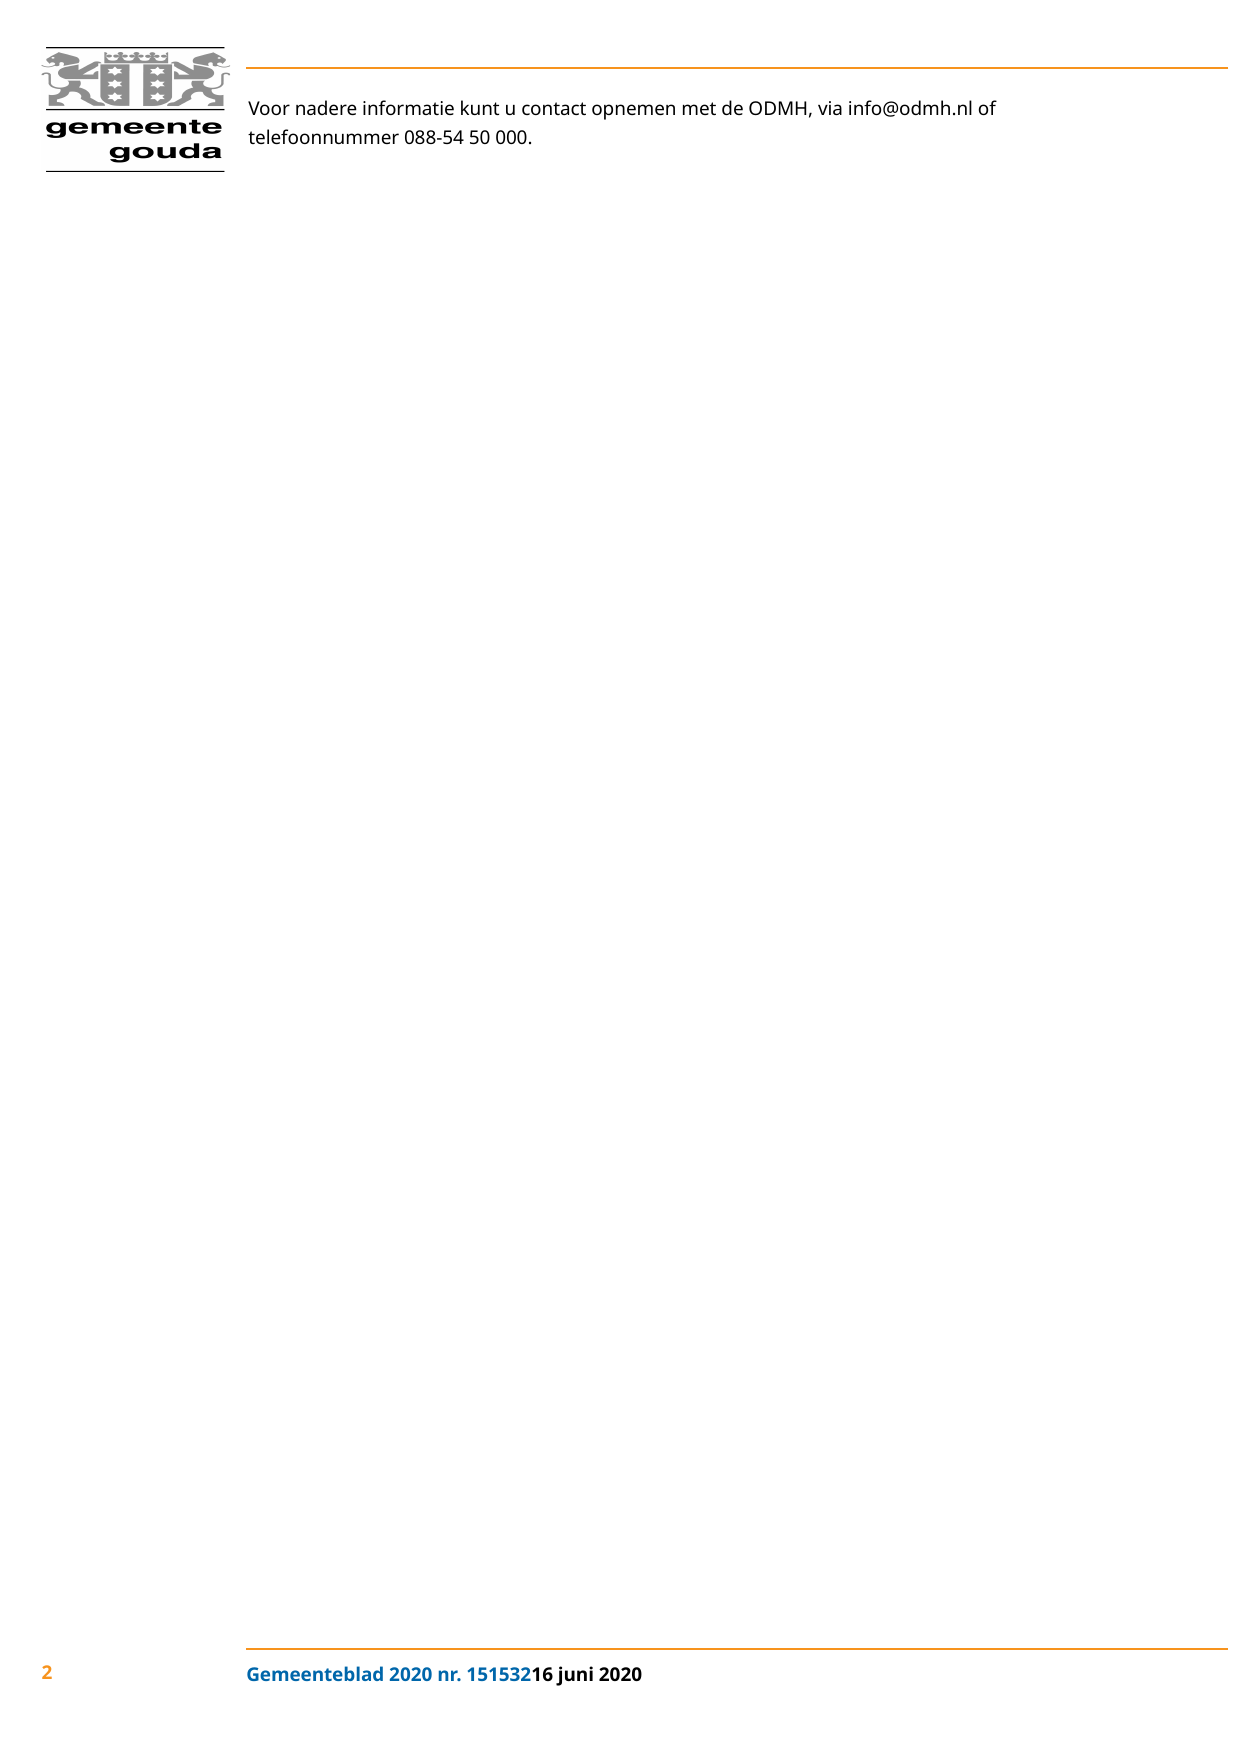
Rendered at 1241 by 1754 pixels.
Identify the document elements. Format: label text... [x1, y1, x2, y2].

picture [41, 47, 231, 172]
text Voor nadere informatie kunt u contact opnemen met de ODMH, via info@odmh.nl of telefoonnummer 088-54 50 000. [248, 95, 1152, 150]
